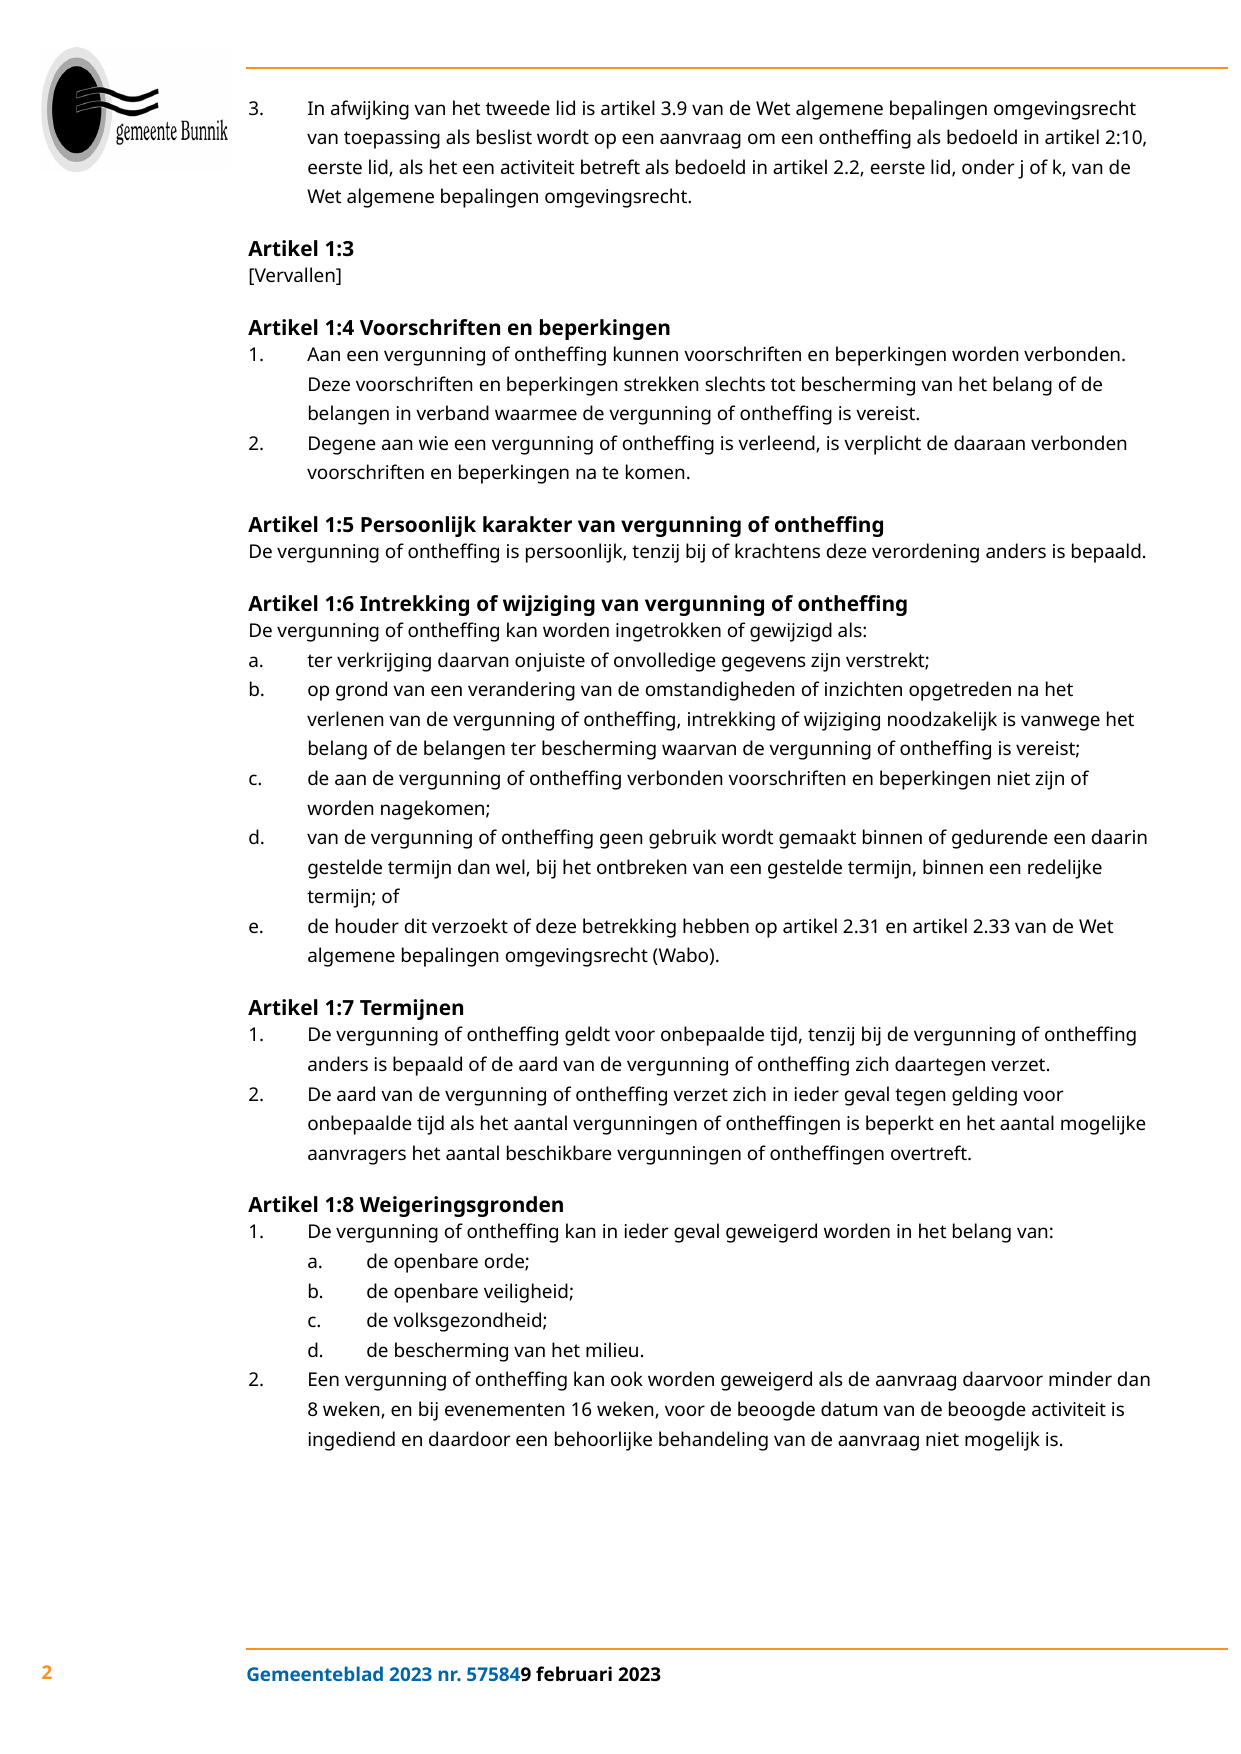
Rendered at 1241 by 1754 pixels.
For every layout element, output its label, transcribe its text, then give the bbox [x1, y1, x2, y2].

text De vergunning of ontheffing kan worden ingetrokken of gewijzigd als: [248, 617, 1152, 643]
list de openbare orde; [307, 1248, 1152, 1274]
text Artikel 1:7 Termijnen [248, 993, 1152, 1022]
list De aard van de vergunning of ontheffing verzet zich in ieder geval tegen gelding voor onbepaalde tijd als het aantal vergunningen of ontheffingen is beperkt en het aantal mogelijke aanvragers het aantal beschikbare vergunningen of ontheffingen overtreft. [248, 1081, 1152, 1166]
picture [41, 47, 231, 172]
list In afwijking van het tweede lid is artikel 3.9 van de Wet algemene bepalingen omgevingsrecht van toepassing als beslist wordt op een aanvraag om een ontheffing als bedoeld in artikel 2:10, eerste lid, als het een activiteit betreft als bedoeld in artikel 2.2, eerste lid, onder j of k, van de Wet algemene bepalingen omgevingsrecht. [248, 95, 1152, 209]
list De vergunning of ontheffing geldt voor onbepaalde tijd, tenzij bij de vergunning of ontheffing anders is bepaald of de aard van de vergunning of ontheffing zich daartegen verzet. [248, 1022, 1152, 1077]
text [Vervallen] [248, 262, 1152, 288]
text Artikel 1:5 Persoonlijk karakter van vergunning of ontheffing [248, 510, 1152, 538]
list op grond van een verandering van de omstandigheden of inzichten opgetreden na het verlenen van de vergunning of ontheffing, intrekking of wijziging noodzakelijk is vanwege het belang of de belangen ter bescherming waarvan de vergunning of ontheffing is vereist; [248, 676, 1152, 761]
list Een vergunning of ontheffing kan ook worden geweigerd als de aanvraag daarvoor minder dan 8 weken, en bij evenementen 16 weken, voor de beoogde datum van de beoogde activiteit is ingediend en daardoor een behoorlijke behandeling van de aanvraag niet mogelijk is. [248, 1367, 1152, 1452]
text Artikel 1:8 Weigeringsgronden [248, 1190, 1152, 1219]
list Aan een vergunning of ontheffing kunnen voorschriften en beperkingen worden verbonden. Deze voorschriften en beperkingen strekken slechts tot bescherming van het belang of de belangen in verband waarmee de vergunning of ontheffing is vereist. [248, 341, 1152, 426]
text Artikel 1:6 Intrekking of wijziging van vergunning of ontheffing [248, 589, 1152, 617]
list de volksgezondheid; [307, 1307, 1152, 1333]
list ter verkrijging daarvan onjuiste of onvolledige gegevens zijn verstrekt; [248, 647, 1152, 673]
list de houder dit verzoekt of deze betrekking hebben op artikel 2.31 en artikel 2.33 van de Wet algemene bepalingen omgevingsrecht (Wabo). [248, 913, 1152, 968]
list Degene aan wie een vergunning of ontheffing is verleend, is verplicht de daaraan verbonden voorschriften en beperkingen na te komen. [248, 430, 1152, 485]
text De vergunning of ontheffing is persoonlijk, tenzij bij of krachtens deze verordening anders is bepaald. [248, 538, 1152, 564]
list De vergunning of ontheffing kan in ieder geval geweigerd worden in het belang van: [248, 1219, 1152, 1244]
list van de vergunning of ontheffing geen gebruik wordt gemaakt binnen of gedurende een daarin gestelde termijn dan wel, bij het ontbreken van een gestelde termijn, binnen een redelijke termijn; of [248, 824, 1152, 909]
list de aan de vergunning of ontheffing verbonden voorschriften en beperkingen niet zijn of worden nagekomen; [248, 765, 1152, 821]
list de bescherming van het milieu. [307, 1337, 1152, 1363]
text Artikel 1:3 [248, 234, 1152, 262]
text Artikel 1:4 Voorschriften en beperkingen [248, 313, 1152, 341]
list de openbare veiligheid; [307, 1278, 1152, 1304]
